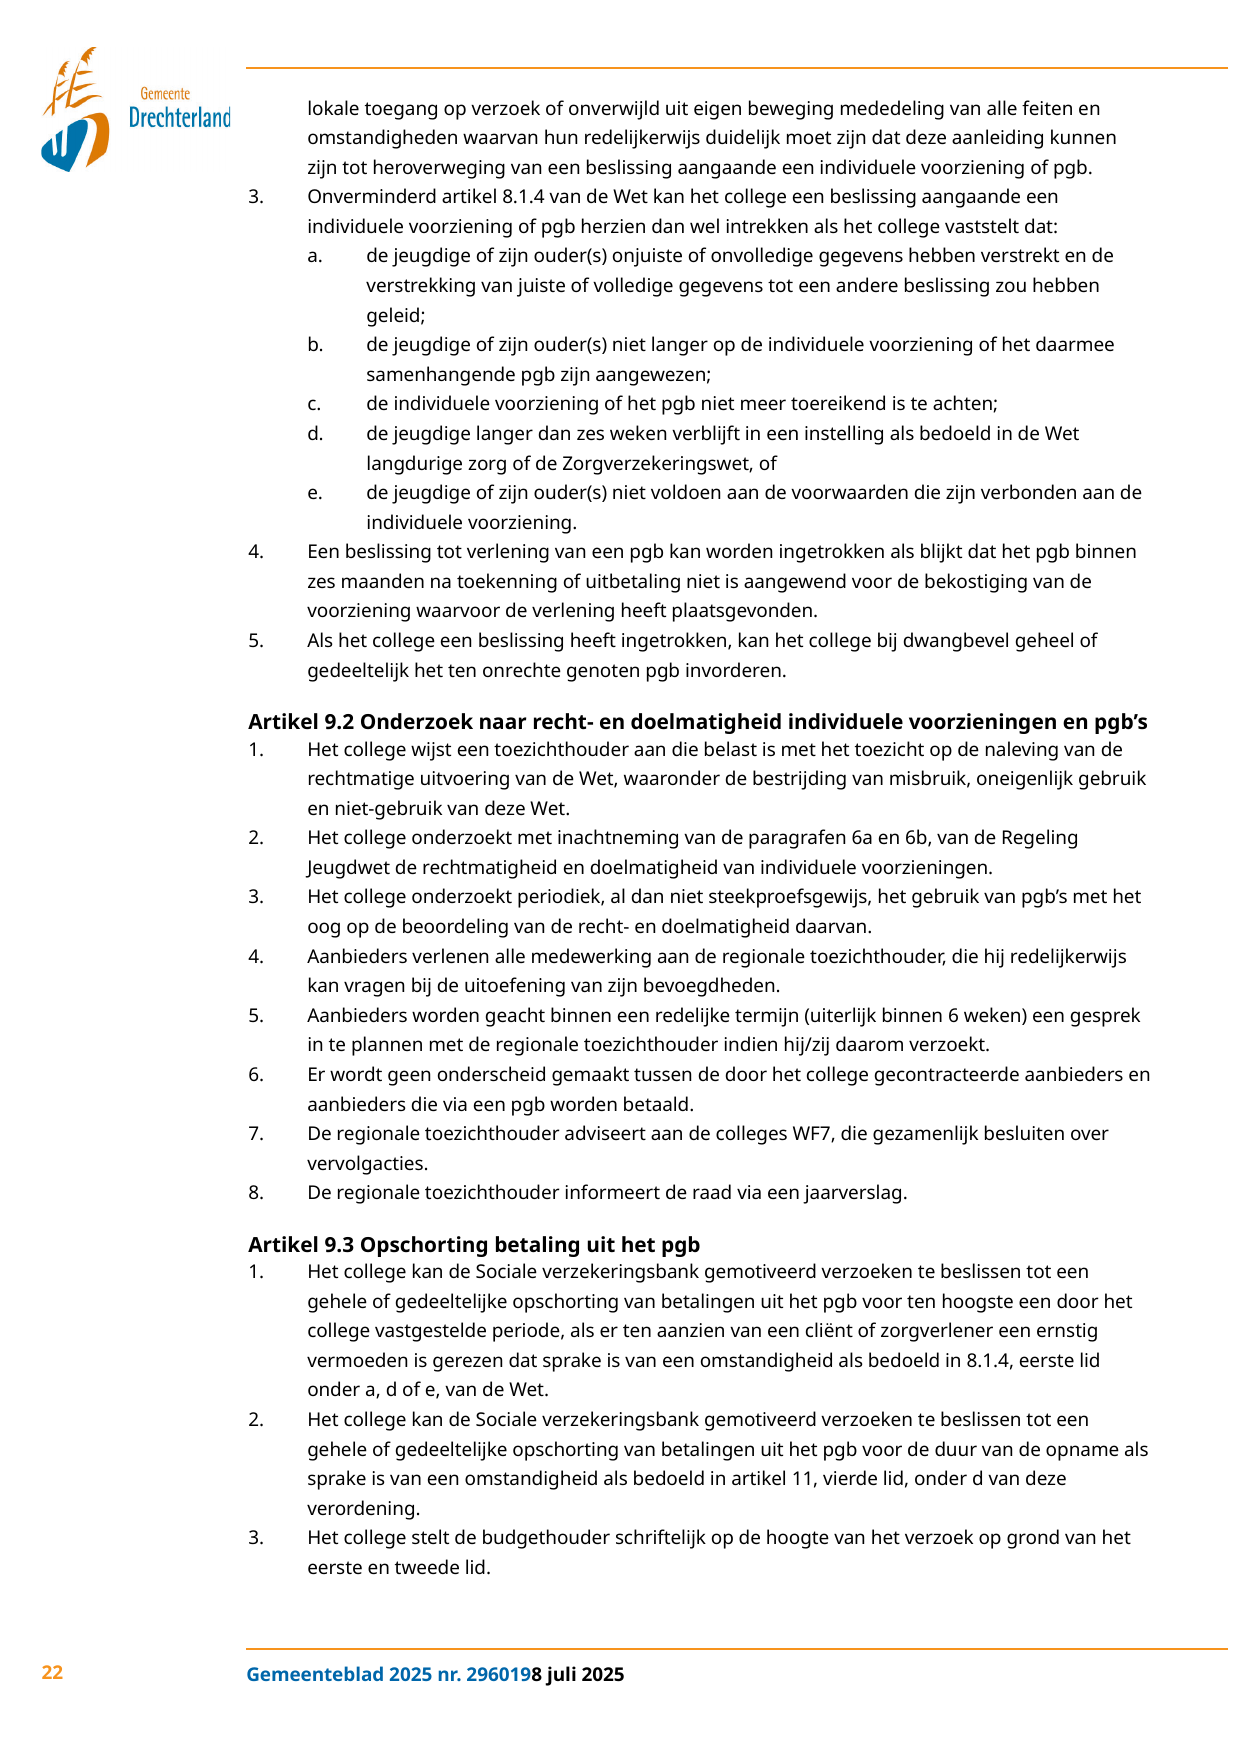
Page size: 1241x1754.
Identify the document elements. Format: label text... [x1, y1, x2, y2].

list de jeugdige langer dan zes weken verblijft in een instelling als bedoeld in de Wet langdurige zorg of de Zorgverzekeringswet, of [307, 420, 1152, 476]
picture [226, 115, 231, 124]
list De regionale toezichthouder adviseert aan de colleges WF7, die gezamenlijk besluiten over vervolgacties. [248, 1120, 1152, 1176]
list Er wordt geen onderscheid gemaakt tussen de door het college gecontracteerde aanbieders en aanbieders die via een pgb worden betaald. [248, 1061, 1152, 1116]
list Het college onderzoekt periodiek, al dan niet steekproefsgewijs, het gebruik van pgb’s met het oog op de beoordeling van de recht- en doelmatigheid daarvan. [248, 884, 1152, 939]
list de jeugdige of zijn ouder(s) onjuiste of onvolledige gegevens hebben verstrekt en de verstrekking van juiste of volledige gegevens tot een andere beslissing zou hebben geleid; [307, 243, 1152, 328]
picture [41, 158, 64, 172]
list Een beslissing tot verlening van een pgb kan worden ingetrokken als blijkt dat het pgb binnen zes maanden na toekenning of uitbetaling niet is aangewend voor de bekostiging van de voorziening waarvoor de verlening heeft plaatsgevonden. [248, 538, 1152, 623]
list Aanbieders worden geacht binnen een redelijke termijn (uiterlijk binnen 6 weken) een gesprek in te plannen met de regionale toezichthouder indien hij/zij daarom verzoekt. [248, 1002, 1152, 1057]
list Het college wijst een toezichthouder aan die belast is met het toezicht op de naleving van de rechtmatige uitvoering van de Wet, waaronder de bestrijding van misbruik, oneigenlijk gebruik en niet-gebruik van deze Wet. [248, 736, 1152, 821]
picture [41, 47, 231, 172]
list de individuele voorziening of het pgb niet meer toereikend is te achten; [307, 391, 1152, 416]
list Onverminderd artikel 8.1.4 van de Wet kan het college een beslissing aangaande een individuele voorziening of pgb herzien dan wel intrekken als het college vaststelt dat: [248, 183, 1152, 239]
list Aanbieders verlenen alle medewerking aan de regionale toezichthouder, die hij redelijkerwijs kan vragen bij de uitoefening van zijn bevoegdheden. [248, 943, 1152, 998]
list Het college kan de Sociale verzekeringsbank gemotiveerd verzoeken te beslissen tot een gehele of gedeeltelijke opschorting van betalingen uit het pgb voor ten hoogste een door het college vastgestelde periode, als er ten aanzien van een cliënt of zorgverlener een ernstig vermoeden is gerezen dat sprake is van een omstandigheid als bedoeld in 8.1.4, eerste lid onder a, d of e, van de Wet. [248, 1258, 1152, 1402]
text Artikel 9.2 Onderzoek naar recht- en doelmatigheid individuele voorzieningen en pgb’s [248, 707, 1152, 736]
list Het college stelt de budgethouder schriftelijk op de hoogte van het verzoek op grond van het eerste en tweede lid. [248, 1524, 1152, 1580]
list de jeugdige of zijn ouder(s) niet langer op de individuele voorziening of het daarmee samenhangende pgb zijn aangewezen; [307, 331, 1152, 387]
list lokale toegang op verzoek of onverwijld uit eigen beweging mededeling van alle feiten en omstandigheden waarvan hun redelijkerwijs duidelijk moet zijn dat deze aanleiding kunnen zijn tot heroverweging van een beslissing aangaande een individuele voorziening of pgb. [248, 95, 1152, 180]
list Als het college een beslissing heeft ingetrokken, kan het college bij dwangbevel geheel of gedeeltelijk het ten onrechte genoten pgb invorderen. [248, 627, 1152, 683]
list Het college onderzoekt met inachtneming van de paragrafen 6a en 6b, van de Regeling Jeugdwet de rechtmatigheid en doelmatigheid van individuele voorzieningen. [248, 824, 1152, 880]
list De regionale toezichthouder informeert de raad via een jaarverslag. [248, 1179, 1152, 1205]
list de jeugdige of zijn ouder(s) niet voldoen aan de voorwaarden die zijn verbonden aan de individuele voorziening. [307, 479, 1152, 535]
list Het college kan de Sociale verzekeringsbank gemotiveerd verzoeken te beslissen tot een gehele of gedeeltelijke opschorting van betalingen uit het pgb voor de duur van de opname als sprake is van een omstandigheid als bedoeld in artikel 11, vierde lid, onder d van deze verordening. [248, 1406, 1152, 1521]
text Artikel 9.3 Opschorting betaling uit het pgb [248, 1230, 1152, 1258]
